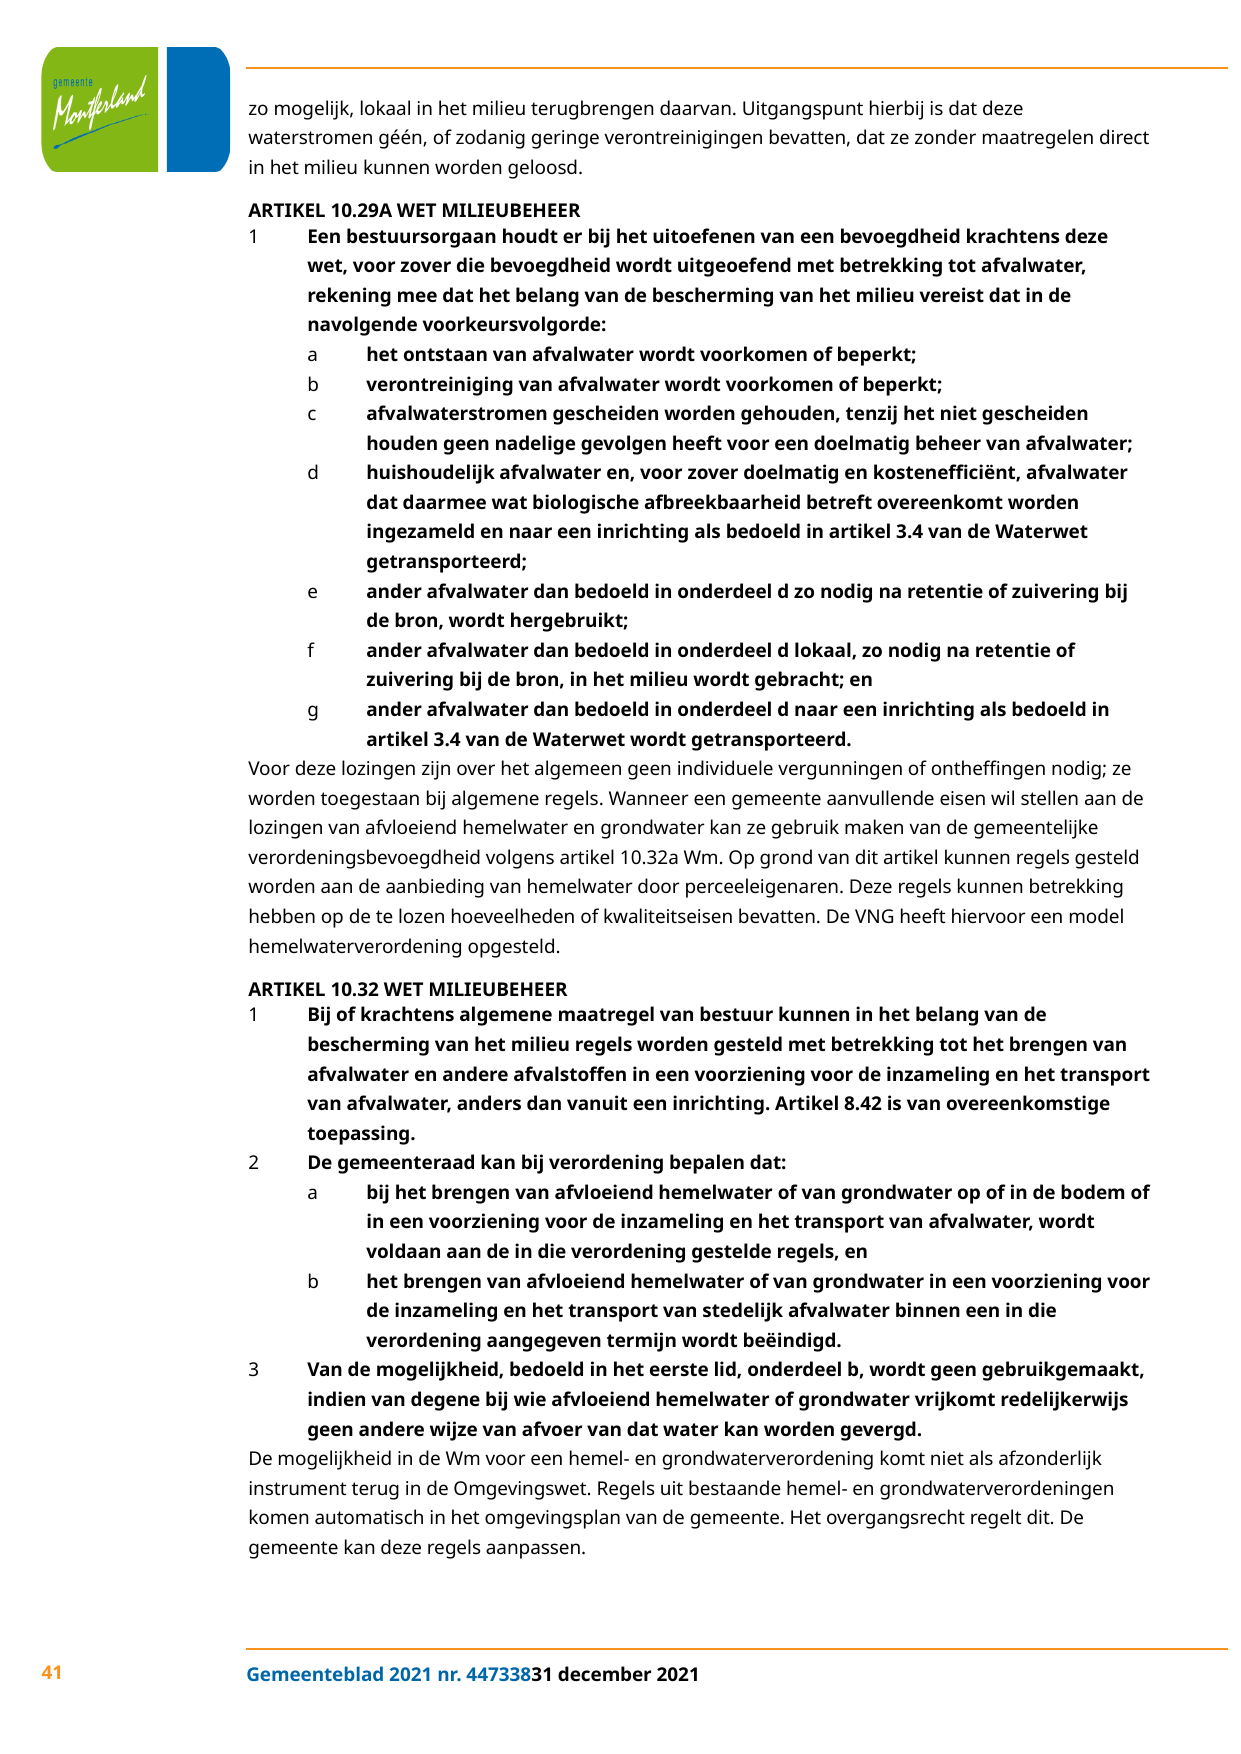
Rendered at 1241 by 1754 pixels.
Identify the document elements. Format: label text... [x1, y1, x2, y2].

list Bij of krachtens algemene maatregel van bestuur kunnen in het belang van de bescherming van het milieu regels worden gesteld met betrekking tot het brengen van afvalwater en andere afvalstoffen in een voorziening voor de inzameling en het transport van afvalwater, anders dan vanuit een inrichting. Artikel 8.42 is van overeenkomstige toepassing. [248, 1002, 1152, 1146]
text ARTIKEL 10.29A WET MILIEUBEHEER [248, 197, 1152, 223]
list Een bestuursorgaan houdt er bij het uitoefenen van een bevoegdheid krachtens deze wet, voor zover die bevoegdheid wordt uitgeoefend met betrekking tot afvalwater, rekening mee dat het belang van de bescherming van het milieu vereist dat in de navolgende voorkeursvolgorde: [248, 223, 1152, 337]
list Van de mogelijkheid, bedoeld in het eerste lid, onderdeel b, wordt geen gebruikgemaakt, indien van degene bij wie afvloeiend hemelwater of grondwater vrijkomt redelijkerwijs geen andere wijze van afvoer van dat water kan worden gevergd. [248, 1357, 1152, 1442]
list De gemeenteraad kan bij verordening bepalen dat: [248, 1149, 1152, 1175]
text ARTIKEL 10.32 WET MILIEUBEHEER [248, 976, 1152, 1002]
picture [41, 47, 231, 172]
list ander afvalwater dan bedoeld in onderdeel d lokaal, zo nodig na retentie of zuivering bij de bron, in het milieu wordt gebracht; en [307, 637, 1152, 692]
list ander afvalwater dan bedoeld in onderdeel d naar een inrichting als bedoeld in artikel 3.4 van de Waterwet wordt getransporteerd. [307, 696, 1152, 751]
list bij het brengen van afvloeiend hemelwater of van grondwater op of in de bodem of in een voorziening voor de inzameling en het transport van afvalwater, wordt voldaan aan de in die verordening gestelde regels, en [307, 1179, 1152, 1264]
text Voor deze lozingen zijn over het algemeen geen individuele vergunningen of ontheffingen nodig; ze worden toegestaan bij algemene regels. Wanneer een gemeente aanvullende eisen wil stellen aan de lozingen van afvloeiend hemelwater en grondwater kan ze gebruik maken van de gemeentelijke verordeningsbevoegdheid volgens artikel 10.32a Wm. Op grond van dit artikel kunnen regels gesteld worden aan de aanbieding van hemelwater door perceeleigenaren. Deze regels kunnen betrekking hebben op de te lozen hoeveelheden of kwaliteitseisen bevatten. De VNG heeft hiervoor een model hemelwaterverordening opgesteld. [248, 755, 1152, 958]
text zo mogelijk, lokaal in het milieu terugbrengen daarvan. Uitgangspunt hierbij is dat deze waterstromen géén, of zodanig geringe verontreinigingen bevatten, dat ze zonder maatregelen direct in het milieu kunnen worden geloosd. [248, 95, 1152, 180]
text De mogelijkheid in de Wm voor een hemel- en grondwaterverordening komt niet als afzonderlijk instrument terug in de Omgevingswet. Regels uit bestaande hemel- en grondwaterverordeningen komen automatisch in het omgevingsplan van de gemeente. Het overgangsrecht regelt dit. De gemeente kan deze regels aanpassen. [248, 1445, 1152, 1560]
list huishoudelijk afvalwater en, voor zover doelmatig en kostenefficiënt, afvalwater dat daarmee wat biologische afbreekbaarheid betreft overeenkomt worden ingezameld en naar een inrichting als bedoeld in artikel 3.4 van de Waterwet getransporteerd; [307, 459, 1152, 574]
list afvalwaterstromen gescheiden worden gehouden, tenzij het niet gescheiden houden geen nadelige gevolgen heeft voor een doelmatig beheer van afvalwater; [307, 400, 1152, 456]
list verontreiniging van afvalwater wordt voorkomen of beperkt; [307, 371, 1152, 396]
list ander afvalwater dan bedoeld in onderdeel d zo nodig na retentie of zuivering bij de bron, wordt hergebruikt; [307, 578, 1152, 633]
list het brengen van afvloeiend hemelwater of van grondwater in een voorziening voor de inzameling en het transport van stedelijk afvalwater binnen een in die verordening aangegeven termijn wordt beëindigd. [307, 1268, 1152, 1353]
list het ontstaan van afvalwater wordt voorkomen of beperkt; [307, 341, 1152, 367]
